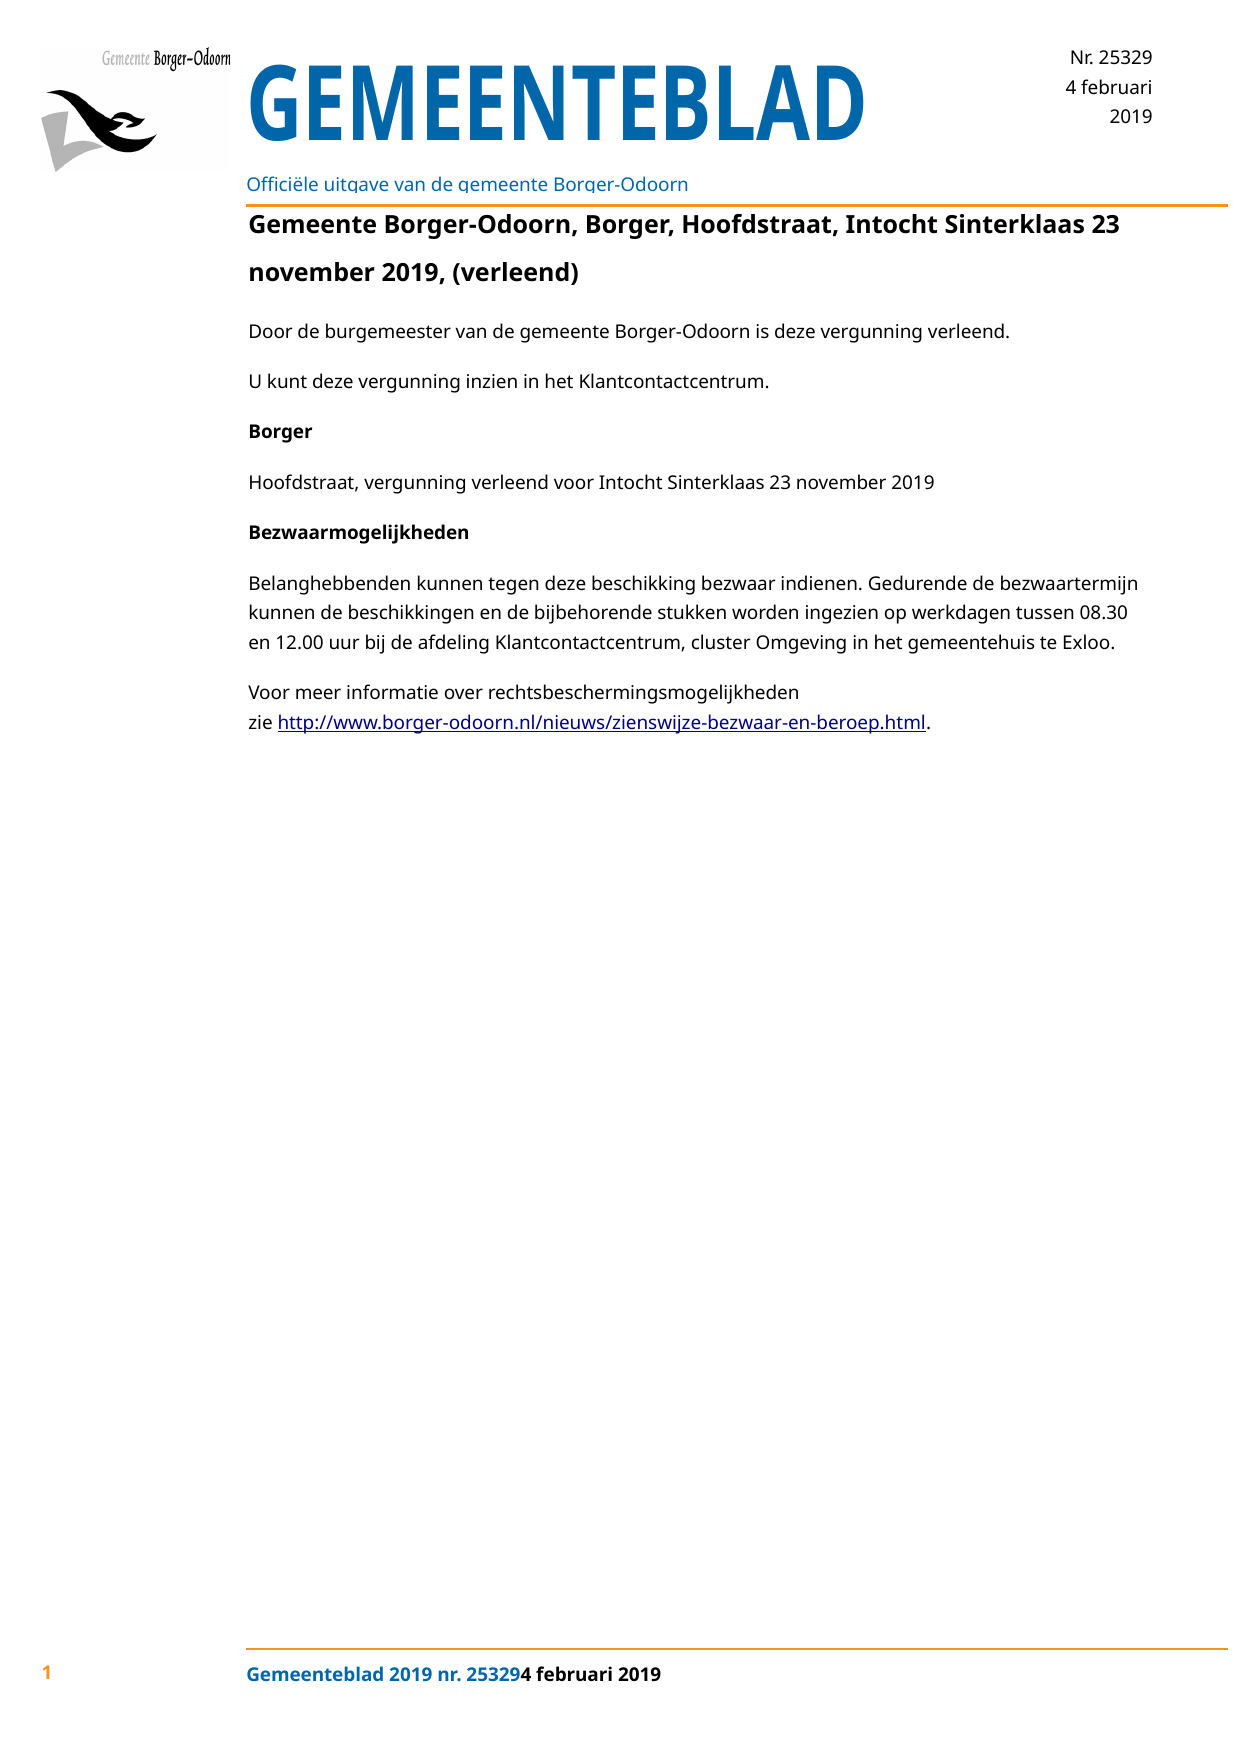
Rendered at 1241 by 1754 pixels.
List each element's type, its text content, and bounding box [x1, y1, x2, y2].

text Borger [248, 419, 1152, 444]
text Bezwaarmogelijkheden [248, 519, 1152, 545]
picture [41, 47, 231, 172]
text Door de burgemeester van de gemeente Borger-Odoorn is deze vergunning verleend. [248, 318, 1152, 344]
text Gemeente Borger-Odoorn, Borger, Hoofdstraat, Intocht Sinterklaas 23 november 2019, (verleend) [248, 207, 1152, 288]
text U kunt deze vergunning inzien in het Klantcontactcentrum. [248, 368, 1152, 394]
text Belanghebbenden kunnen tegen deze beschikking bezwaar indienen. Gedurende de bezwaartermijn kunnen de beschikkingen en de bijbehorende stukken worden ingezien op werkdagen tussen 08.30 en 12.00 uur bij de afdeling Klantcontactcentrum, cluster Omgeving in het gemeentehuis te Exloo. [248, 570, 1152, 655]
text Hoofdstraat, vergunning verleend voor Intocht Sinterklaas 23 november 2019 [248, 469, 1152, 495]
text Voor meer informatie over rechtsbeschermingsmogelijkheden zie http://www.borger-odoorn.nl/nieuws/zienswijze-bezwaar-en-beroep.html. [248, 679, 1152, 735]
